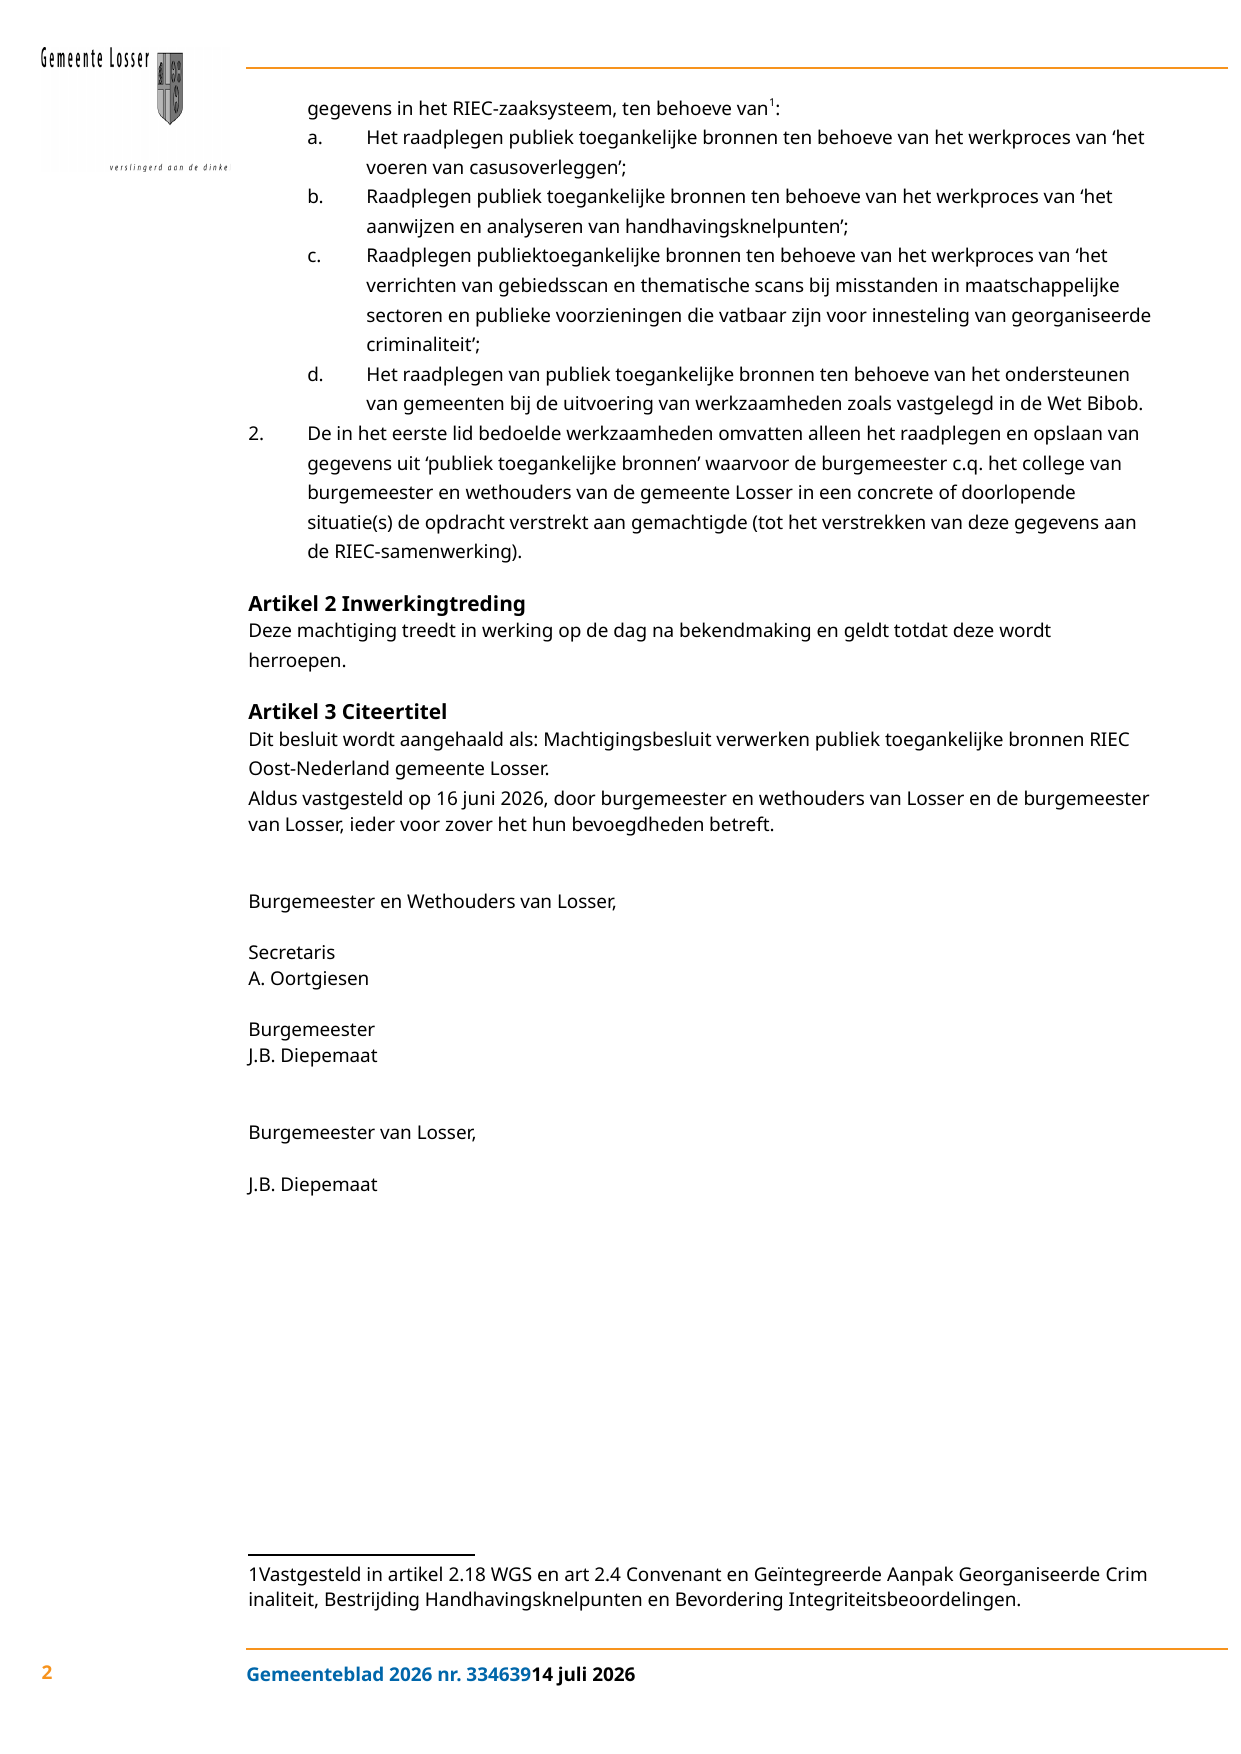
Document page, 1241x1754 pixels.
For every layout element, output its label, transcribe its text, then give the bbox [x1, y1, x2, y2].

text Aldus vastgesteld op 16 juni 2026, door burgemeester en wethouders van Losser en de burgemeester van Losser, ieder voor zover het hun bevoegdheden betreft. [248, 785, 1152, 836]
list Vastgesteld in artikel 2.18 WGS en art 2.4 Convenant en Geïntegreerde Aanpak Georganiseerde Criminaliteit, Bestrijding Handhavingsknelpunten en Bevordering Integriteitsbeoordelingen. [248, 1561, 1152, 1612]
text Artikel 3 Citeertitel [248, 697, 1152, 726]
text A. Oortgiesen [248, 965, 1152, 991]
text Burgemeester van Losser, [248, 1119, 1152, 1145]
text Burgemeester en Wethouders van Losser, [248, 888, 1152, 914]
list gegevens in het RIEC-zaaksysteem, ten behoeve van: [248, 95, 1152, 121]
text J.B. Diepemaat [248, 1171, 1152, 1197]
text Deze machtiging treedt in werking op de dag na bekendmaking en geldt totdat deze wordt herroepen. [248, 617, 1152, 673]
text J.B. Diepemaat [248, 1042, 1152, 1068]
text Secretaris [248, 939, 1152, 965]
list Raadplegen publiektoegankelijke bronnen ten behoeve van het werkproces van ‘het verrichten van gebiedsscan en thematische scans bij misstanden in maatschappelijke sectoren en publieke voorzieningen die vatbaar zijn voor innesteling van georganiseerde criminaliteit’; [307, 243, 1152, 357]
list Het raadplegen publiek toegankelijke bronnen ten behoeve van het werkproces van ‘het voeren van casusoverleggen’; [307, 124, 1152, 180]
text Burgemeester [248, 1017, 1152, 1042]
text Dit besluit wordt aangehaald als: Machtigingsbesluit verwerken publiek toegankelijke bronnen RIEC Oost-Nederland gemeente Losser. [248, 726, 1152, 781]
text Artikel 2 Inwerkingtreding [248, 589, 1152, 617]
list Het raadplegen van publiek toegankelijke bronnen ten behoeve van het ondersteunen van gemeenten bij de uitvoering van werkzaamheden zoals vastgelegd in de Wet Bibob. [307, 361, 1152, 416]
picture [41, 47, 231, 172]
list Raadplegen publiek toegankelijke bronnen ten behoeve van het werkproces van ‘het aanwijzen en analyseren van handhavingsknelpunten’; [307, 183, 1152, 239]
list De in het eerste lid bedoelde werkzaamheden omvatten alleen het raadplegen en opslaan van gegevens uit ‘publiek toegankelijke bronnen’ waarvoor de burgemeester c.q. het college van burgemeester en wethouders van de gemeente Losser in een concrete of doorlopende situatie(s) de opdracht verstrekt aan gemachtigde (tot het verstrekken van deze gegevens aan de RIEC-samenwerking). [248, 420, 1152, 564]
